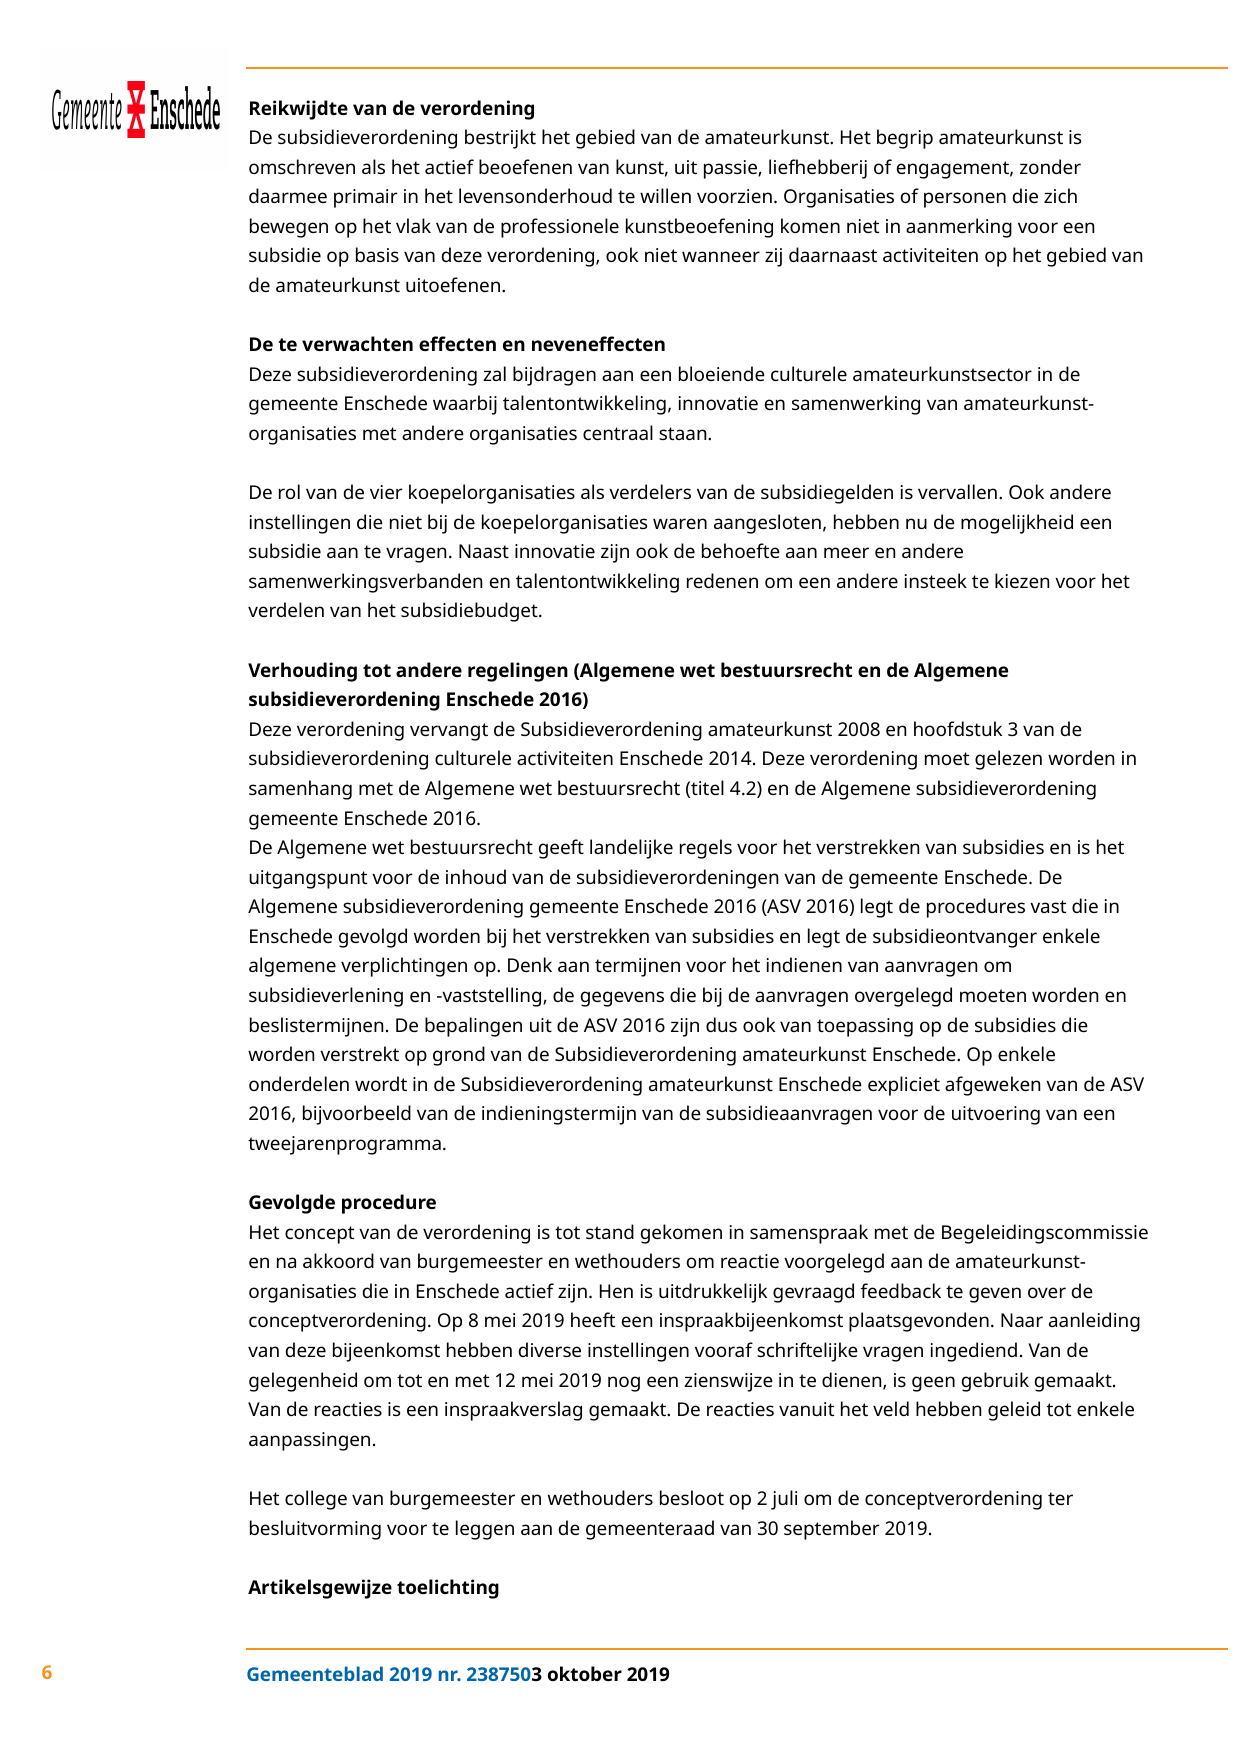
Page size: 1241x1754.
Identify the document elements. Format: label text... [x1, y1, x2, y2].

text Deze subsidieverordening zal bijdragen aan een bloeiende culturele amateurkunstsector in de gemeente Enschede waarbij talentontwikkeling, innovatie en samenwerking van amateurkunst-organisaties met andere organisaties centraal staan. [248, 361, 1152, 446]
text De rol van de vier koepelorganisaties als verdelers van de subsidiegelden is vervallen. Ook andere instellingen die niet bij de koepelorganisaties waren aangesloten, hebben nu de mogelijkheid een subsidie aan te vragen. Naast innovatie zijn ook de behoefte aan meer en andere samenwerkingsverbanden en talentontwikkeling redenen om een andere insteek te kiezen voor het verdelen van het subsidiebudget. [248, 479, 1152, 623]
text Het college van burgemeester en wethouders besloot op 2 juli om de conceptverordening ter besluitvorming voor te leggen aan de gemeenteraad van 30 september 2019. [248, 1485, 1152, 1541]
text Het concept van de verordening is tot stand gekomen in samenspraak met de Begeleidingscommissie en na akkoord van burgemeester en wethouders om reactie voorgelegd aan de amateurkunst-organisaties die in Enschede actief zijn. Hen is uitdrukkelijk gevraagd feedback te geven over de conceptverordening. Op 8 mei 2019 heeft een inspraakbijeenkomst plaatsgevonden. Naar aanleiding van deze bijeenkomst hebben diverse instellingen vooraf schriftelijke vragen ingediend. Van de gelegenheid om tot en met 12 mei 2019 nog een zienswijze in te dienen, is geen gebruik gemaakt. Van de reacties is een inspraakverslag gemaakt. De reacties vanuit het veld hebben geleid tot enkele aanpassingen. [248, 1219, 1152, 1452]
text Artikelsgewijze toelichting [248, 1574, 1152, 1600]
picture [41, 47, 231, 172]
text Deze verordening vervangt de Subsidieverordening amateurkunst 2008 en hoofdstuk 3 van de subsidieverordening culturele activiteiten Enschede 2014. Deze verordening moet gelezen worden in samenhang met de Algemene wet bestuursrecht (titel 4.2) en de Algemene subsidieverordening gemeente Enschede 2016. [248, 716, 1152, 831]
text Verhouding tot andere regelingen (Algemene wet bestuursrecht en de Algemene subsidieverordening Enschede 2016) [248, 657, 1152, 712]
text De subsidieverordening bestrijkt het gebied van de amateurkunst. Het begrip amateurkunst is omschreven als het actief beoefenen van kunst, uit passie, liefhebberij of engagement, zonder daarmee primair in het levensonderhoud te willen voorzien. Organisaties of personen die zich bewegen op het vlak van de professionele kunstbeoefening komen niet in aanmerking voor een subsidie op basis van deze verordening, ook niet wanneer zij daarnaast activiteiten op het gebied van de amateurkunst uitoefenen. [248, 124, 1152, 298]
text De te verwachten effecten en neveneffecten [248, 331, 1152, 357]
text Gevolgde procedure [248, 1189, 1152, 1215]
text De Algemene wet bestuursrecht geeft landelijke regels voor het verstrekken van subsidies en is het uitgangspunt voor de inhoud van de subsidieverordeningen van de gemeente Enschede. De Algemene subsidieverordening gemeente Enschede 2016 (ASV 2016) legt de procedures vast die in Enschede gevolgd worden bij het verstrekken van subsidies en legt de subsidieontvanger enkele algemene verplichtingen op. Denk aan termijnen voor het indienen van aanvragen om subsidieverlening en -vaststelling, de gegevens die bij de aanvragen overgelegd moeten worden en beslistermijnen. De bepalingen uit de ASV 2016 zijn dus ook van toepassing op de subsidies die worden verstrekt op grond van de Subsidieverordening amateurkunst Enschede. Op enkele onderdelen wordt in de Subsidieverordening amateurkunst Enschede expliciet afgeweken van de ASV 2016, bijvoorbeeld van de indieningstermijn van de subsidieaanvragen voor de uitvoering van een tweejarenprogramma. [248, 834, 1152, 1156]
text Reikwijdte van de verordening [248, 95, 1152, 121]
